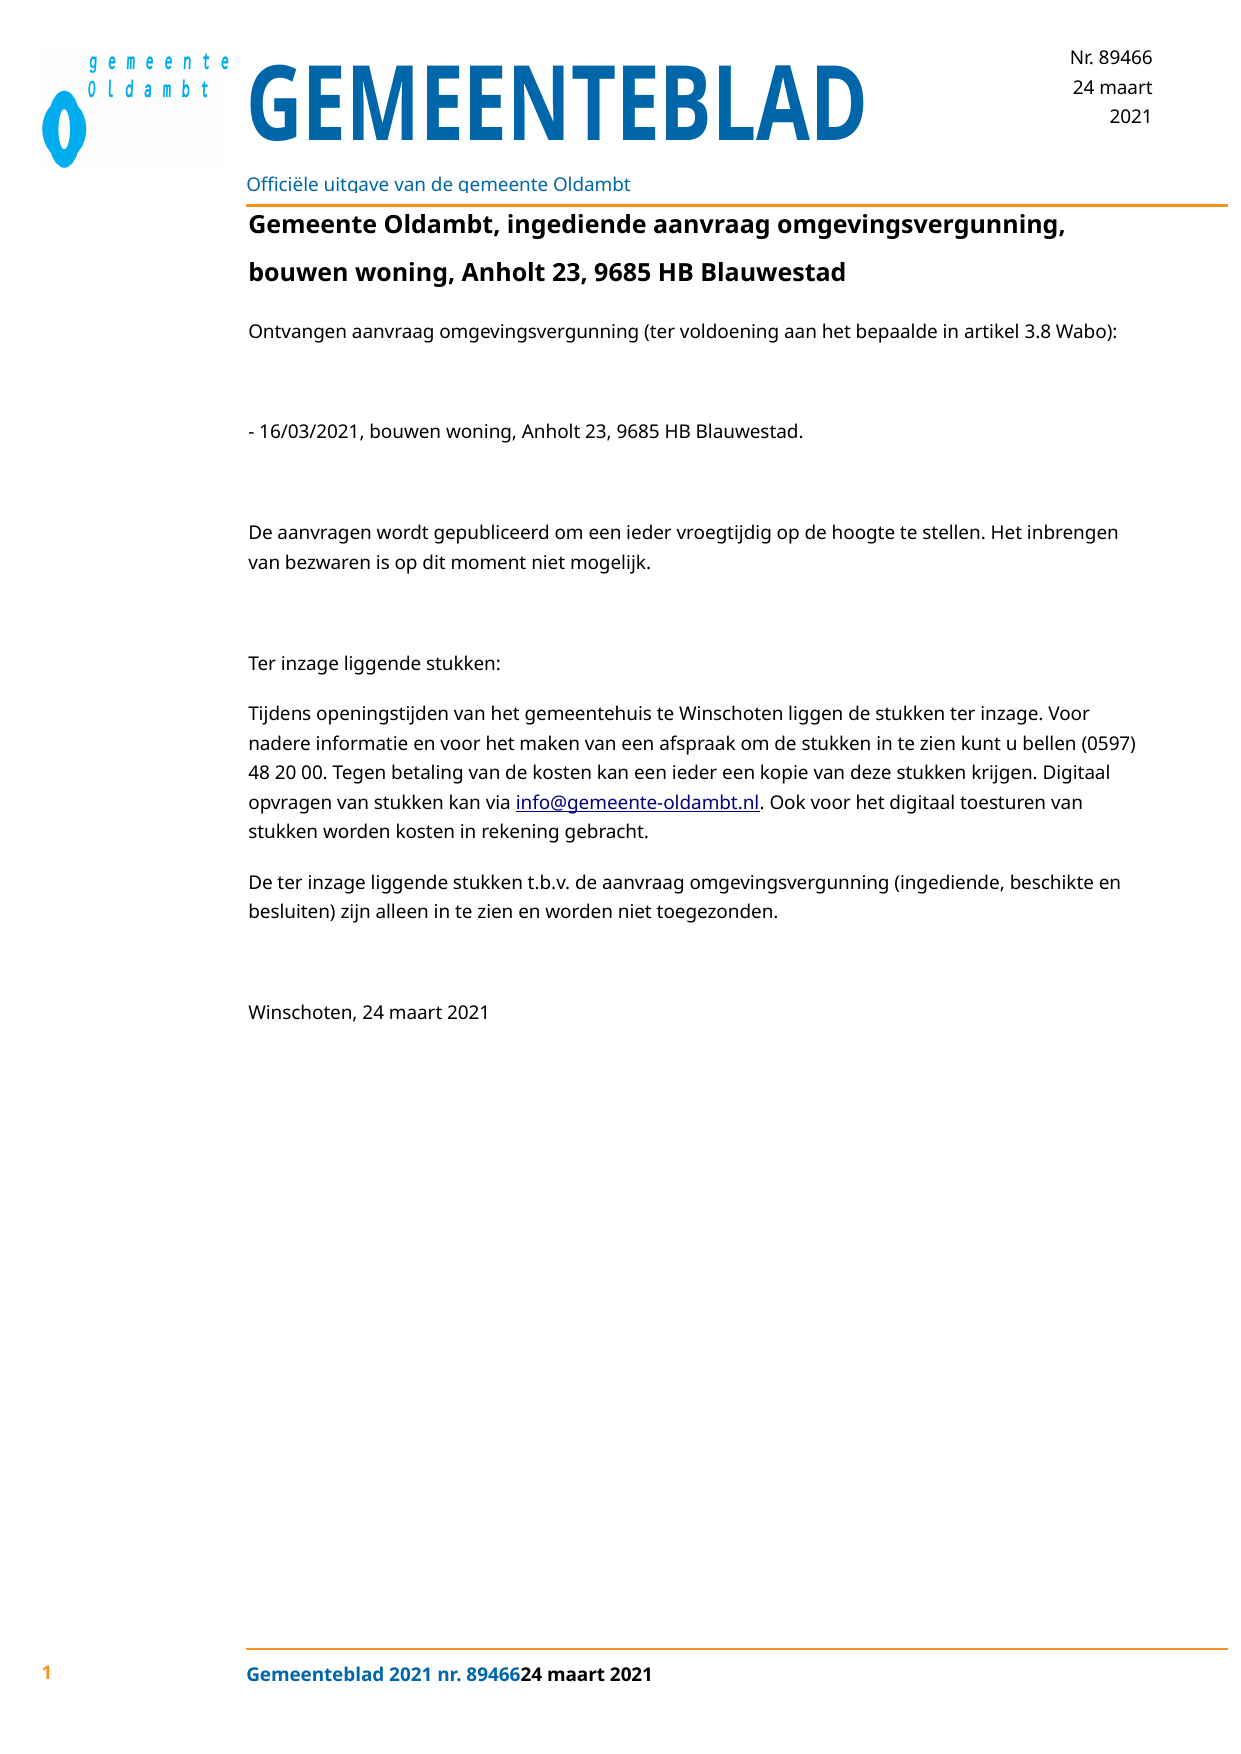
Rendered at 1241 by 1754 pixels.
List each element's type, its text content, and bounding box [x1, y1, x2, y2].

text Winschoten, 24 maart 2021 [248, 999, 1152, 1025]
text - 16/03/2021, bouwen woning, Anholt 23, 9685 HB Blauwestad. [248, 419, 1152, 444]
text Ter inzage liggende stukken: [248, 650, 1152, 676]
text Gemeente Oldambt, ingediende aanvraag omgevingsvergunning, bouwen woning, Anholt 23, 9685 HB Blauwestad [248, 207, 1152, 288]
picture [41, 47, 231, 172]
text De aanvragen wordt gepubliceerd om een ieder vroegtijdig op de hoogte te stellen. Het inbrengen van bezwaren is op dit moment niet mogelijk. [248, 519, 1152, 575]
text Tijdens openingstijden van het gemeentehuis te Winschoten liggen de stukken ter inzage. Voor nadere informatie en voor het maken van een afspraak om de stukken in te zien kunt u bellen (0597) 48 20 00. Tegen betaling van de kosten kan een ieder een kopie van deze stukken krijgen. Digitaal opvragen van stukken kan via info@gemeente-oldambt.nl. Ook voor het digitaal toesturen van stukken worden kosten in rekening gebracht. [248, 700, 1152, 844]
text De ter inzage liggende stukken t.b.v. de aanvraag omgevingsvergunning (ingediende, beschikte en besluiten) zijn alleen in te zien en worden niet toegezonden. [248, 869, 1152, 924]
text Ontvangen aanvraag omgevingsvergunning (ter voldoening aan het bepaalde in artikel 3.8 Wabo): [248, 318, 1152, 344]
